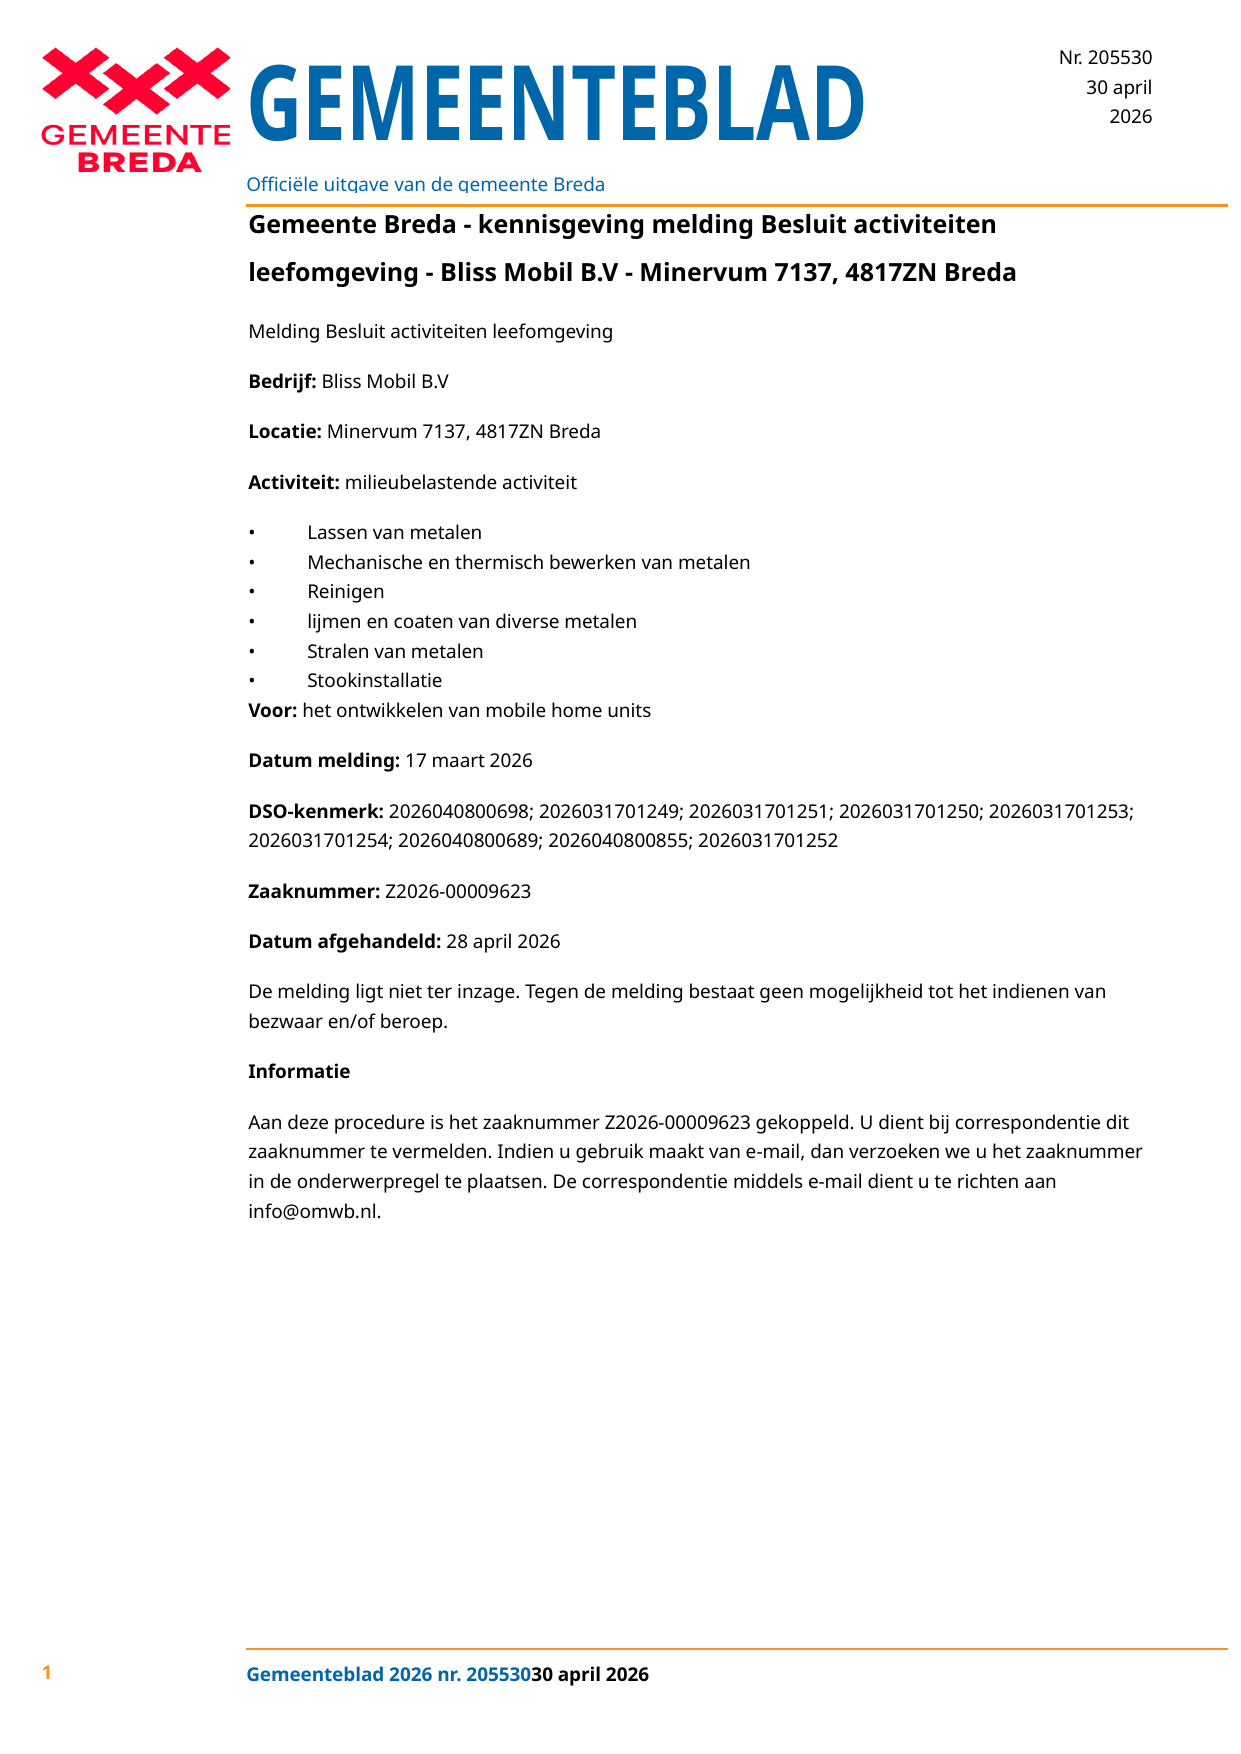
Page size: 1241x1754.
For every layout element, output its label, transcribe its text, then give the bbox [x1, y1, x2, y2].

text Voor: het ontwikkelen van mobile home units [248, 697, 1152, 723]
text Bedrijf: Bliss Mobil B.V [248, 368, 1152, 394]
text Aan deze procedure is het zaaknummer Z2026-00009623 gekoppeld. U dient bij correspondentie dit zaaknummer te vermelden. Indien u gebruik maakt van e-mail, dan verzoeken we u het zaaknummer in de onderwerpregel te plaatsen. De correspondentie middels e-mail dient u te richten aan info@omwb.nl. [248, 1109, 1152, 1224]
text Datum melding: 17 maart 2026 [248, 747, 1152, 773]
text Gemeente Breda - kennisgeving melding Besluit activiteiten leefomgeving - Bliss Mobil B.V - Minervum 7137, 4817ZN Breda [248, 207, 1152, 288]
list Mechanische en thermisch bewerken van metalen [248, 549, 1152, 575]
list lijmen en coaten van diverse metalen [248, 608, 1152, 634]
text Activiteit: milieubelastende activiteit [248, 469, 1152, 495]
text De melding ligt niet ter inzage. Tegen de melding bestaat geen mogelijkheid tot het indienen van bezwaar en/of beroep. [248, 979, 1152, 1034]
text Informatie [248, 1059, 1152, 1084]
list Stookinstallatie [248, 667, 1152, 693]
text Zaaknummer: Z2026-00009623 [248, 878, 1152, 904]
list Stralen van metalen [248, 638, 1152, 664]
list Lassen van metalen [248, 519, 1152, 545]
text Datum afgehandeld: 28 april 2026 [248, 928, 1152, 954]
text Melding Besluit activiteiten leefomgeving [248, 318, 1152, 344]
list Reinigen [248, 579, 1152, 604]
text DSO-kenmerk: 2026040800698; 2026031701249; 2026031701251; 2026031701250; 2026031701253; 2026031701254; 2026040800689; 2026040800855; 2026031701252 [248, 798, 1152, 853]
text Locatie: Minervum 7137, 4817ZN Breda [248, 419, 1152, 444]
picture [41, 47, 231, 172]
